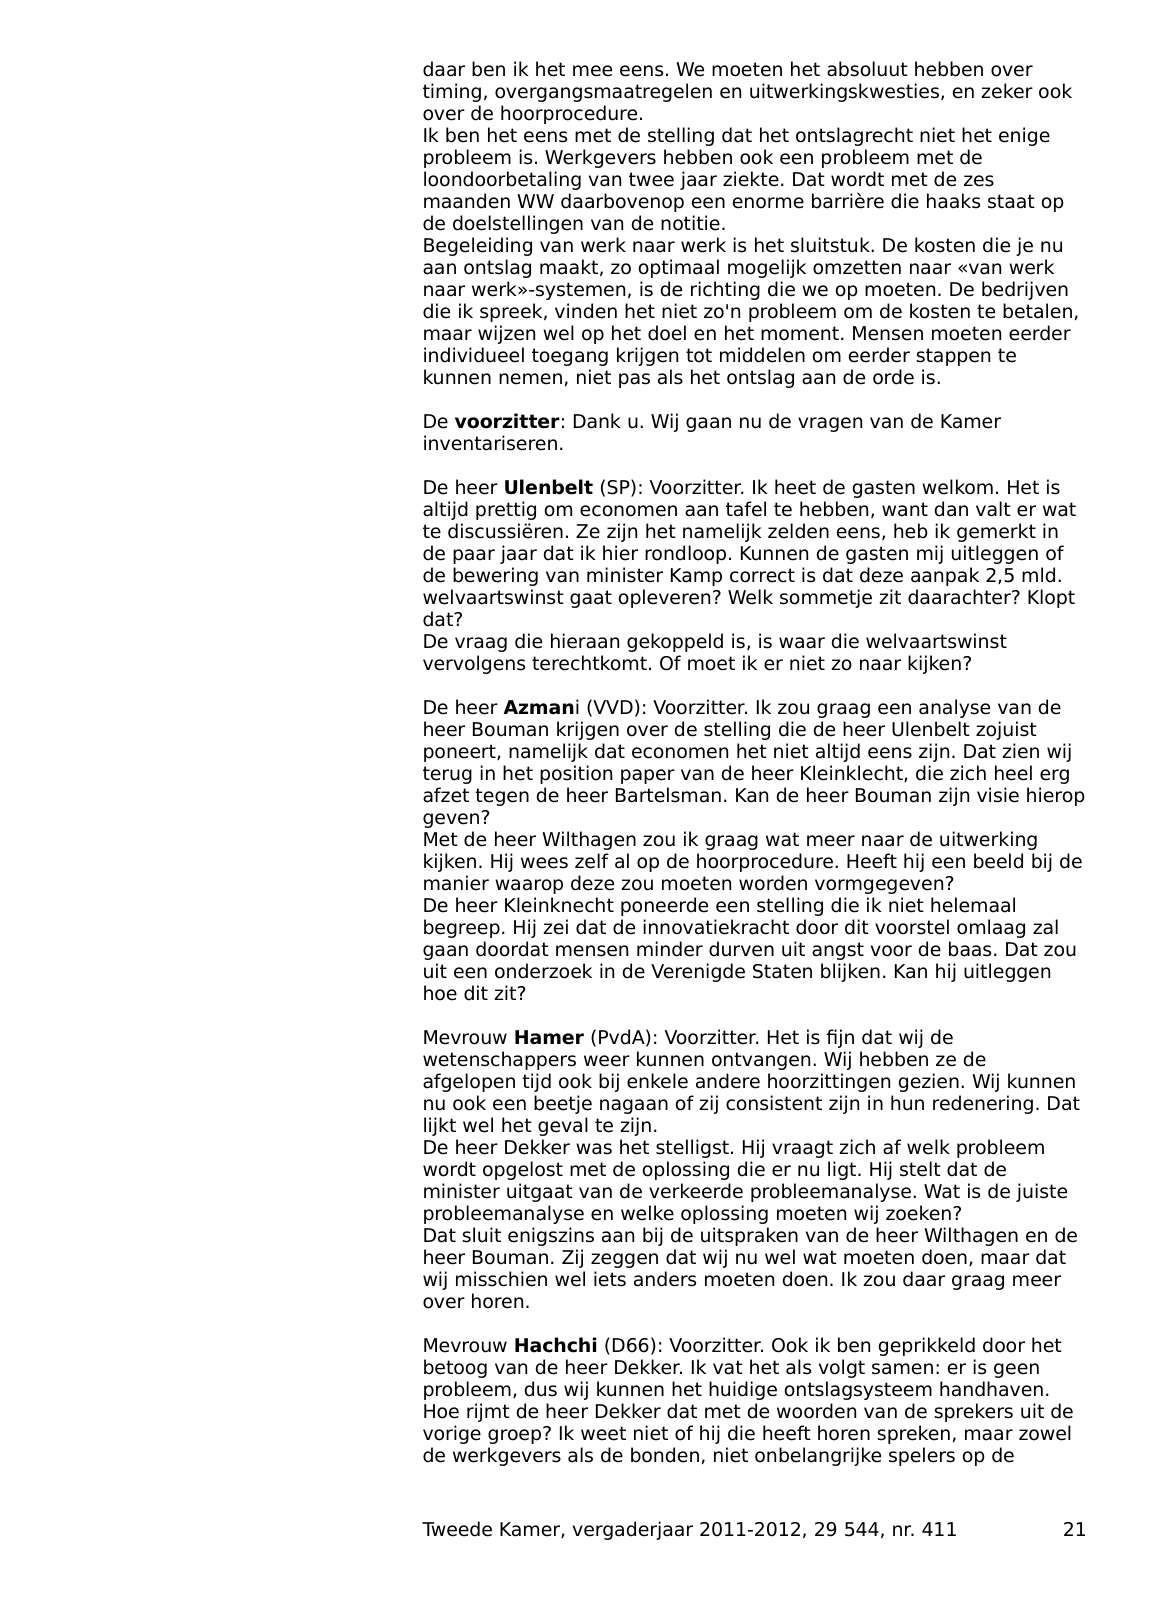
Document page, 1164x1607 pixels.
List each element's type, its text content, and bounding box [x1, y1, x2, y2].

text De voorzitter: Dank u. Wij gaan nu de vragen van de Kamer inventariseren. [422, 411, 1087, 455]
text De vraag die hieraan gekoppeld is, is waar die welvaartswinst vervolgens terechtkomt. Of moet ik er niet zo naar kijken? [422, 631, 1087, 675]
text De heer Kleinknecht poneerde een stelling die ik niet helemaal begreep. Hij zei dat de innovatiekracht door dit voorstel omlaag zal gaan doordat mensen minder durven uit angst voor de baas. Dat zou uit een onderzoek in de Verenigde Staten blijken. Kan hij uitleggen hoe dit zit? [422, 895, 1087, 1005]
text De heer Ulenbelt (SP): Voorzitter. Ik heet de gasten welkom. Het is altijd prettig om economen aan tafel te hebben, want dan valt er wat te discussiëren. Ze zijn het namelijk zelden eens, heb ik gemerkt in de paar jaar dat ik hier rondloop. Kunnen de gasten mij uitleggen of de bewering van minister Kamp correct is dat deze aanpak 2,5 mld. welvaartswinst gaat opleveren? Welk sommetje zit daarachter? Klopt dat? [422, 477, 1087, 631]
text daar ben ik het mee eens. We moeten het absoluut hebben over timing, overgangsmaatregelen en uitwerkingskwesties, en zeker ook over de hoorprocedure. [422, 59, 1087, 125]
text De heer Azmani (VVD): Voorzitter. Ik zou graag een analyse van de heer Bouman krijgen over de stelling die de heer Ulenbelt zojuist poneert, namelijk dat economen het niet altijd eens zijn. Dat zien wij terug in het position paper van de heer Kleinklecht, die zich heel erg afzet tegen de heer Bartelsman. Kan de heer Bouman zijn visie hierop geven? [422, 697, 1087, 829]
text Met de heer Wilthagen zou ik graag wat meer naar de uitwerking kijken. Hij wees zelf al op de hoorprocedure. Heeft hij een beeld bij de manier waarop deze zou moeten worden vormgegeven? [422, 829, 1087, 895]
text Ik ben het eens met de stelling dat het ontslagrecht niet het enige probleem is. Werkgevers hebben ook een probleem met de loondoorbetaling van twee jaar ziekte. Dat wordt met de zes maanden WW daarbovenop een enorme barrière die haaks staat op de doelstellingen van de notitie. [422, 125, 1087, 235]
text De heer Dekker was het stelligst. Hij vraagt zich af welk probleem wordt opgelost met de oplossing die er nu ligt. Hij stelt dat de minister uitgaat van de verkeerde probleemanalyse. Wat is de juiste probleemanalyse en welke oplossing moeten wij zoeken? [422, 1137, 1087, 1225]
text Dat sluit enigszins aan bij de uitspraken van de heer Wilthagen en de heer Bouman. Zij zeggen dat wij nu wel wat moeten doen, maar dat wij misschien wel iets anders moeten doen. Ik zou daar graag meer over horen. [422, 1225, 1087, 1313]
text Begeleiding van werk naar werk is het sluitstuk. De kosten die je nu aan ontslag maakt, zo optimaal mogelijk omzetten naar «van werk naar werk»-systemen, is de richting die we op moeten. De bedrijven die ik spreek, vinden het niet zo'n probleem om de kosten te betalen, maar wijzen wel op het doel en het moment. Mensen moeten eerder individueel toegang krijgen tot middelen om eerder stappen te kunnen nemen, niet pas als het ontslag aan de orde is. [422, 235, 1087, 389]
text Mevrouw Hamer (PvdA): Voorzitter. Het is fijn dat wij de wetenschappers weer kunnen ontvangen. Wij hebben ze de afgelopen tijd ook bij enkele andere hoorzittingen gezien. Wij kunnen nu ook een beetje nagaan of zij consistent zijn in hun redenering. Dat lijkt wel het geval te zijn. [422, 1027, 1087, 1137]
text Mevrouw Hachchi (D66): Voorzitter. Ook ik ben geprikkeld door het betoog van de heer Dekker. Ik vat het als volgt samen: er is geen probleem, dus wij kunnen het huidige ontslagsysteem handhaven. Hoe rijmt de heer Dekker dat met de woorden van de sprekers uit de vorige groep? Ik weet niet of hij die heeft horen spreken, maar zowel de werkgevers als de bonden, niet onbelangrijke spelers op de [422, 1335, 1087, 1467]
